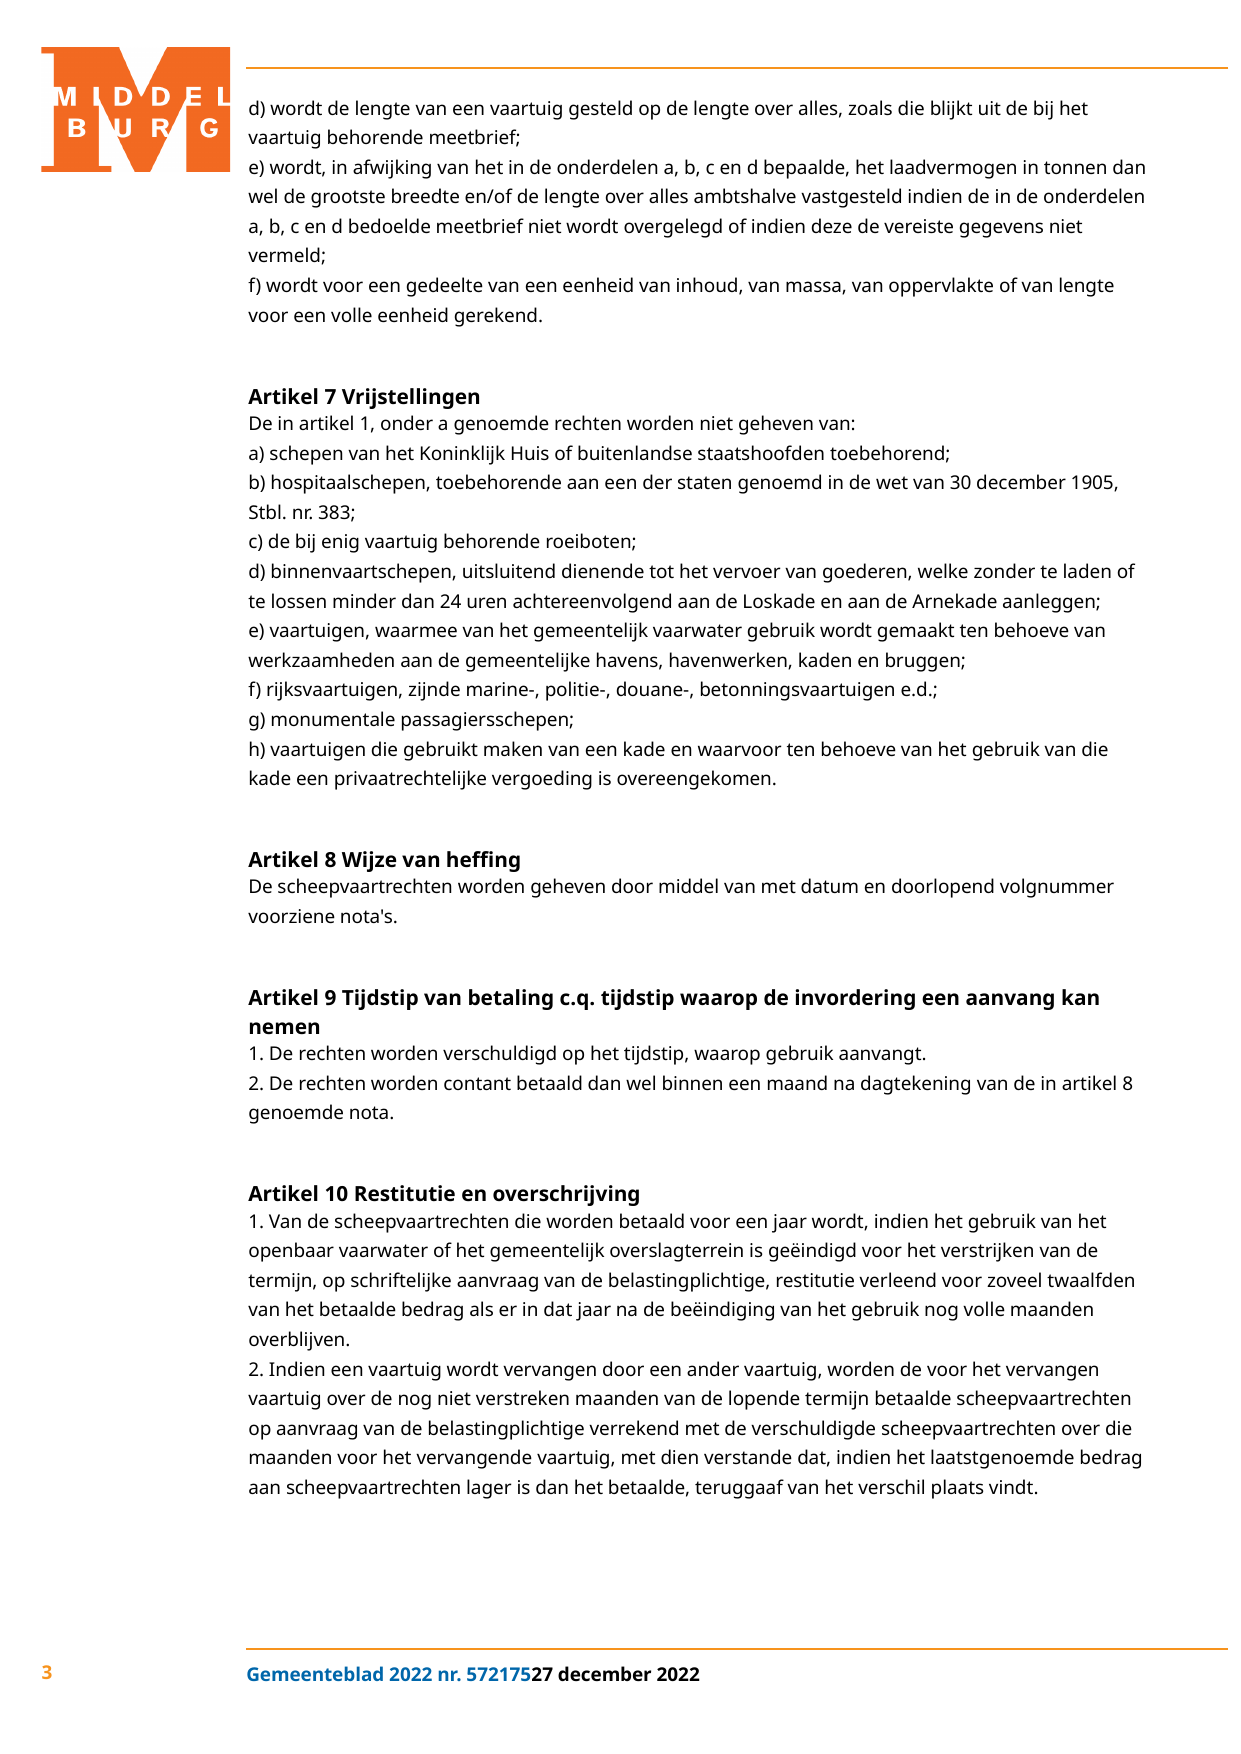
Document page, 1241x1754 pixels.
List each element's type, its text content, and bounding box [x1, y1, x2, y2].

text f) rijksvaartuigen, zijnde marine-, politie-, douane-, betonningsvaartuigen e.d.; [248, 677, 1152, 702]
text Artikel 10 Restitutie en overschrijving [248, 1179, 1152, 1208]
text Artikel 7 Vrijstellingen [248, 382, 1152, 410]
text d) binnenvaartschepen, uitsluitend dienende tot het vervoer van goederen, welke zonder te laden of te lossen minder dan 24 uren achtereenvolgend aan de Loskade en aan de Arnekade aanleggen; [248, 558, 1152, 613]
picture [41, 47, 231, 172]
text e) vaartuigen, waarmee van het gemeentelijk vaarwater gebruik wordt gemaakt ten behoeve van werkzaamheden aan de gemeentelijke havens, havenwerken, kaden en bruggen; [248, 617, 1152, 673]
text 1. Van de scheepvaartrechten die worden betaald voor een jaar wordt, indien het gebruik van het openbaar vaarwater of het gemeentelijk overslagterrein is geëindigd voor het verstrijken van de termijn, op schriftelijke aanvraag van de belastingplichtige, restitutie verleend voor zoveel twaalfden van het betaalde bedrag als er in dat jaar na de beëindiging van het gebruik nog volle maanden overblijven. [248, 1208, 1152, 1352]
text c) de bij enig vaartuig behorende roeiboten; [248, 529, 1152, 554]
text Artikel 9 Tijdstip van betaling c.q. tijdstip waarop de invordering een aanvang kan nemen [248, 983, 1152, 1040]
text h) vaartuigen die gebruikt maken van een kade en waarvoor ten behoeve van het gebruik van die kade een privaatrechtelijke vergoeding is overeengekomen. [248, 736, 1152, 791]
text De in artikel 1, onder a genoemde rechten worden niet geheven van: [248, 410, 1152, 436]
text 2. De rechten worden contant betaald dan wel binnen een maand na dagtekening van de in artikel 8 genoemde nota. [248, 1070, 1152, 1125]
text a) schepen van het Koninklijk Huis of buitenlandse staatshoofden toebehorend; [248, 440, 1152, 466]
text 2. Indien een vaartuig wordt vervangen door een ander vaartuig, worden de voor het vervangen vaartuig over de nog niet verstreken maanden van de lopende termijn betaalde scheepvaartrechten op aanvraag van de belastingplichtige verrekend met de verschuldigde scheepvaartrechten over die maanden voor het vervangende vaartuig, met dien verstande dat, indien het laatstgenoemde bedrag aan scheepvaartrechten lager is dan het betaalde, teruggaaf van het verschil plaats vindt. [248, 1356, 1152, 1500]
text De scheepvaartrechten worden geheven door middel van met datum en doorlopend volgnummer voorziene nota's. [248, 874, 1152, 929]
text e) wordt, in afwijking van het in de onderdelen a, b, c en d bepaalde, het laadvermogen in tonnen dan wel de grootste breedte en/of de lengte over alles ambtshalve vastgesteld indien de in de onderdelen a, b, c en d bedoelde meetbrief niet wordt overgelegd of indien deze de vereiste gegevens niet vermeld; [248, 154, 1152, 268]
text 1. De rechten worden verschuldigd op het tijdstip, waarop gebruik aanvangt. [248, 1040, 1152, 1066]
text b) hospitaalschepen, toebehorende aan een der staten genoemd in de wet van 30 december 1905, Stbl. nr. 383; [248, 469, 1152, 525]
text f) wordt voor een gedeelte van een eenheid van inhoud, van massa, van oppervlakte of van lengte voor een volle eenheid gerekend. [248, 272, 1152, 328]
text g) monumentale passagiersschepen; [248, 706, 1152, 732]
text d) wordt de lengte van een vaartuig gesteld op de lengte over alles, zoals die blijkt uit de bij het vaartuig behorende meetbrief; [248, 95, 1152, 150]
text Artikel 8 Wijze van heffing [248, 845, 1152, 874]
